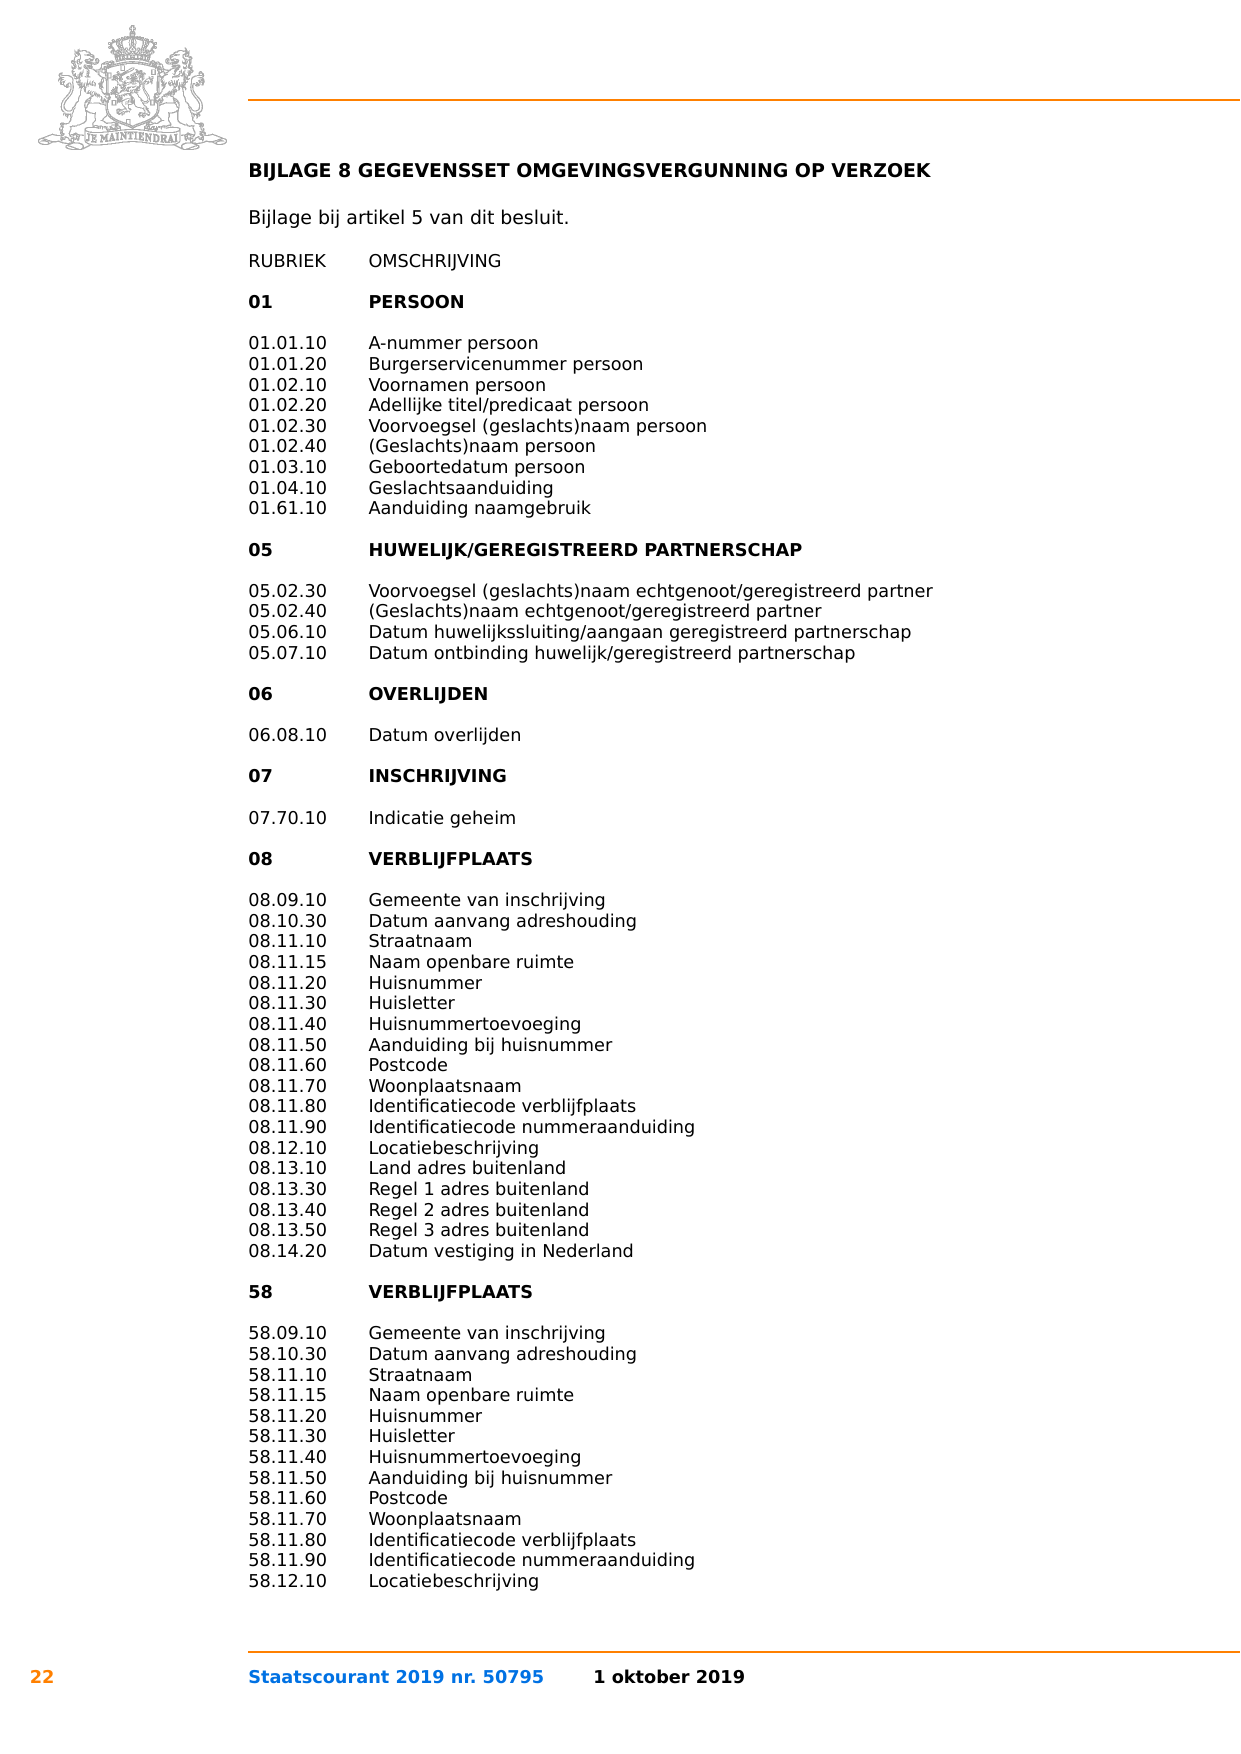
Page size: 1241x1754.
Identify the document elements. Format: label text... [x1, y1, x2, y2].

table_cell Identificatiecode verblijfplaats [363, 1096, 1163, 1117]
table_cell [248, 313, 362, 333]
table_cell [363, 313, 1163, 333]
table_cell 08.11.50 [248, 1035, 362, 1055]
table_cell [248, 560, 362, 581]
table_cell VERBLIJFPLAATS [363, 1282, 1163, 1303]
table_cell 07 [248, 766, 362, 787]
table_cell 58.11.70 [248, 1509, 362, 1529]
table_cell 58.11.50 [248, 1468, 362, 1488]
table_cell Aanduiding bij huisnummer [363, 1035, 1163, 1055]
table_cell 01.02.20 [248, 395, 362, 416]
table_cell Datum overlijden [363, 725, 1163, 746]
table_cell [363, 560, 1163, 581]
table_cell 05 [248, 540, 362, 560]
table_cell [363, 705, 1163, 725]
table_cell Postcode [363, 1055, 1163, 1076]
table_cell 01.02.10 [248, 375, 362, 395]
table_cell Straatnaam [363, 1365, 1163, 1385]
table_cell 08.09.10 [248, 890, 362, 911]
table_cell 08.14.20 [248, 1241, 362, 1261]
table_cell Identificatiecode nummeraanduiding [363, 1550, 1163, 1571]
table_cell 58.12.10 [248, 1571, 362, 1591]
table_cell VERBLIJFPLAATS [363, 849, 1163, 869]
table_cell 01.03.10 [248, 457, 362, 478]
table_cell [363, 1303, 1163, 1323]
table_cell Huisletter [363, 993, 1163, 1014]
table_cell [363, 271, 1163, 292]
table_cell 01.04.10 [248, 478, 362, 498]
table_cell 58.11.15 [248, 1385, 362, 1406]
table_cell 58.09.10 [248, 1323, 362, 1344]
table_cell 07.70.10 [248, 808, 362, 828]
table_cell 08.11.90 [248, 1117, 362, 1138]
table_cell 58.11.40 [248, 1447, 362, 1468]
table_cell 01.61.10 [248, 498, 362, 519]
table_cell 08.11.20 [248, 973, 362, 993]
table_cell [363, 1261, 1163, 1282]
table_cell 58.11.60 [248, 1488, 362, 1509]
table_cell 05.06.10 [248, 622, 362, 643]
table_cell Locatiebeschrijving [363, 1138, 1163, 1158]
table_cell A-nummer persoon [363, 333, 1163, 354]
table_cell 05.07.10 [248, 643, 362, 663]
table_cell Regel 2 adres buitenland [363, 1200, 1163, 1220]
table_cell Voorvoegsel (geslachts)naam persoon [363, 416, 1163, 436]
table_cell Huisnummer [363, 1406, 1163, 1426]
table_cell Datum huwelijkssluiting/aangaan geregistreerd partnerschap [363, 622, 1163, 643]
table_cell Voornamen persoon [363, 375, 1163, 395]
table_cell Datum aanvang adreshouding [363, 911, 1163, 931]
table_cell 01 [248, 292, 362, 313]
table_cell Adellijke titel/predicaat persoon [363, 395, 1163, 416]
table_cell Voorvoegsel (geslachts)naam echtgenoot/geregistreerd partner [363, 581, 1163, 601]
table_cell Naam openbare ruimte [363, 1385, 1163, 1406]
table_cell 06.08.10 [248, 725, 362, 746]
table_cell Land adres buitenland [363, 1158, 1163, 1179]
table_cell 01.02.30 [248, 416, 362, 436]
table_cell Identificatiecode verblijfplaats [363, 1530, 1163, 1550]
table_cell 58.10.30 [248, 1344, 362, 1364]
table_cell 58.11.90 [248, 1550, 362, 1571]
table_cell Indicatie geheim [363, 808, 1163, 828]
table_cell 01.01.20 [248, 354, 362, 374]
table_cell [248, 519, 362, 539]
table_cell Aanduiding naamgebruik [363, 498, 1163, 519]
table_cell Locatiebeschrijving [363, 1571, 1163, 1591]
table_cell 08.11.15 [248, 952, 362, 973]
table_cell [248, 663, 362, 684]
table_cell Datum aanvang adreshouding [363, 1344, 1163, 1364]
table_cell 58.11.80 [248, 1530, 362, 1550]
table_cell [363, 519, 1163, 539]
table_cell Datum vestiging in Nederland [363, 1241, 1163, 1261]
table_cell Burgerservicenummer persoon [363, 354, 1163, 374]
table_cell Huisletter [363, 1426, 1163, 1447]
subtitle BIJLAGE 8 GEGEVENSSET OMGEVINGSVERGUNNING OP VERZOEK [248, 160, 1163, 182]
table_cell 58.11.20 [248, 1406, 362, 1426]
table_cell Huisnummertoevoeging [363, 1447, 1163, 1468]
table_cell 01.02.40 [248, 436, 362, 457]
table_cell 08.10.30 [248, 911, 362, 931]
table_cell Gemeente van inschrijving [363, 1323, 1163, 1344]
table_cell HUWELIJK/GEREGISTREERD PARTNERSCHAP [363, 540, 1163, 560]
table_cell Woonplaatsnaam [363, 1076, 1163, 1096]
table_cell [248, 1261, 362, 1282]
table_cell Gemeente van inschrijving [363, 890, 1163, 911]
table_cell INSCHRIJVING [363, 766, 1163, 787]
table_cell 06 [248, 684, 362, 704]
table_cell Aanduiding bij huisnummer [363, 1468, 1163, 1488]
table_cell 05.02.40 [248, 601, 362, 622]
table_cell Postcode [363, 1488, 1163, 1509]
table_cell OVERLIJDEN [363, 684, 1163, 704]
table_header OMSCHRIJVING [363, 251, 1163, 271]
table_cell [363, 663, 1163, 684]
table_cell 58.11.10 [248, 1365, 362, 1385]
table_cell Geslachtsaanduiding [363, 478, 1163, 498]
table_cell 08.11.40 [248, 1014, 362, 1034]
table_cell 08.13.50 [248, 1220, 362, 1241]
table_cell [248, 787, 362, 808]
table_cell [248, 828, 362, 849]
table_cell 58 [248, 1282, 362, 1303]
table_cell Geboortedatum persoon [363, 457, 1163, 478]
table_cell [363, 746, 1163, 766]
table_cell 08.11.60 [248, 1055, 362, 1076]
table_cell 08.13.10 [248, 1158, 362, 1179]
table_cell 08.13.30 [248, 1179, 362, 1199]
table_cell 08.11.70 [248, 1076, 362, 1096]
table_cell [363, 870, 1163, 890]
table_cell Regel 3 adres buitenland [363, 1220, 1163, 1241]
table_header RUBRIEK [248, 251, 362, 271]
text Bijlage bij artikel 5 van dit besluit. [248, 207, 1163, 229]
table_cell Datum ontbinding huwelijk/geregistreerd partnerschap [363, 643, 1163, 663]
table_cell Regel 1 adres buitenland [363, 1179, 1163, 1199]
table_cell [363, 787, 1163, 808]
table_cell (Geslachts)naam persoon [363, 436, 1163, 457]
table_cell [248, 1303, 362, 1323]
table_cell Huisnummertoevoeging [363, 1014, 1163, 1034]
table_cell 08.11.80 [248, 1096, 362, 1117]
table_cell 08.13.40 [248, 1200, 362, 1220]
table_cell 05.02.30 [248, 581, 362, 601]
picture [38, 25, 227, 150]
table_cell PERSOON [363, 292, 1163, 313]
table_cell 08.11.30 [248, 993, 362, 1014]
table_cell 08.12.10 [248, 1138, 362, 1158]
table_cell [248, 746, 362, 766]
table_cell (Geslachts)naam echtgenoot/geregistreerd partner [363, 601, 1163, 622]
table_cell Woonplaatsnaam [363, 1509, 1163, 1529]
table_cell [363, 828, 1163, 849]
table_cell [248, 870, 362, 890]
table_cell 08.11.10 [248, 931, 362, 952]
table_cell Huisnummer [363, 973, 1163, 993]
table_cell [248, 271, 362, 292]
table_cell Identificatiecode nummeraanduiding [363, 1117, 1163, 1138]
table_cell 01.01.10 [248, 333, 362, 354]
table_cell 08 [248, 849, 362, 869]
table_cell Straatnaam [363, 931, 1163, 952]
table_cell Naam openbare ruimte [363, 952, 1163, 973]
table_cell 58.11.30 [248, 1426, 362, 1447]
table_cell [248, 705, 362, 725]
